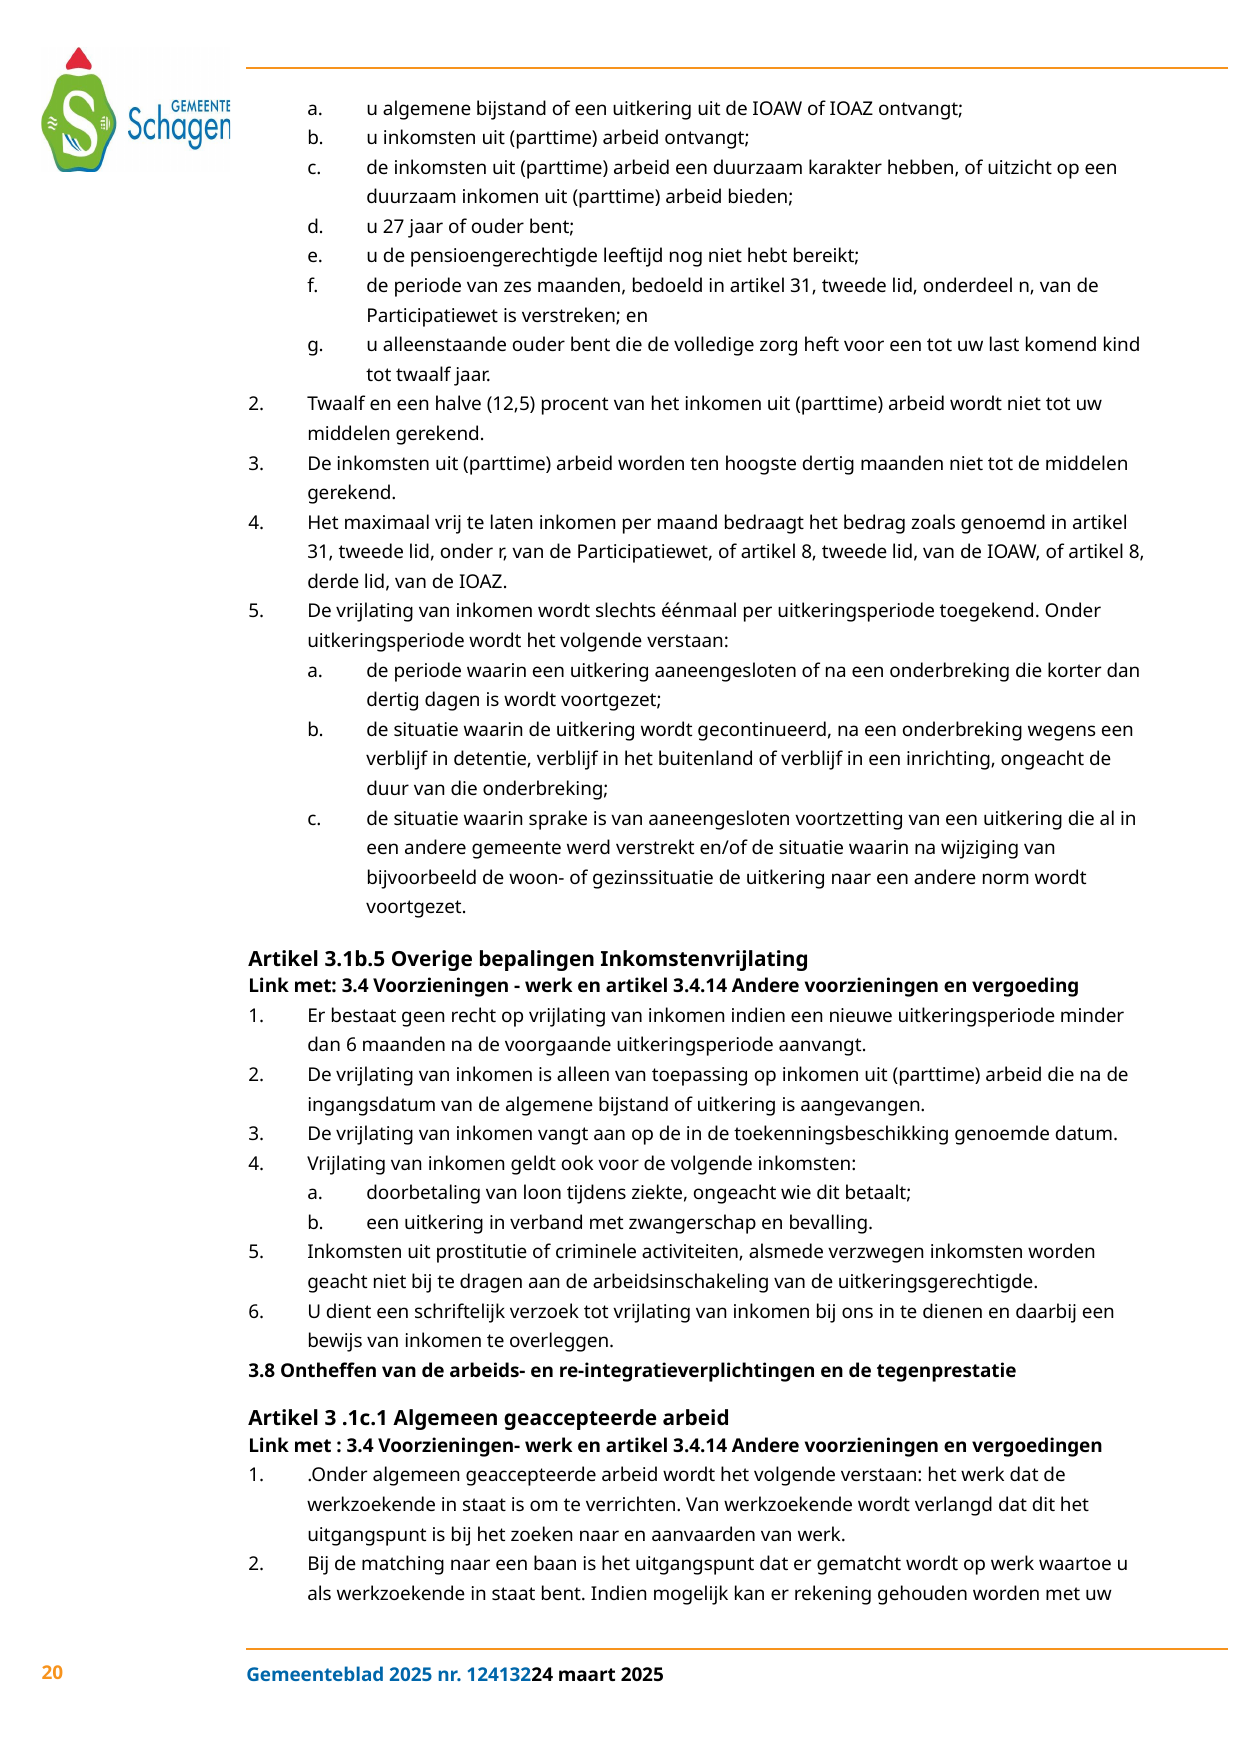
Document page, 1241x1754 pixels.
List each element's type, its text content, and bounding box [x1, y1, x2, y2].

list Vrijlating van inkomen geldt ook voor de volgende inkomsten: [248, 1150, 1152, 1176]
text Link met: 3.4 Voorzieningen - werk en artikel 3.4.14 Andere voorzieningen en vergoeding [248, 972, 1152, 998]
list U dient een schriftelijk verzoek tot vrijlating van inkomen bij ons in te dienen en daarbij een bewijs van inkomen te overleggen. [248, 1298, 1152, 1353]
list een uitkering in verband met zwangerschap en bevalling. [307, 1209, 1152, 1235]
list De vrijlating van inkomen is alleen van toepassing op inkomen uit (parttime) arbeid die na de ingangsdatum van de algemene bijstand of uitkering is aangevangen. [248, 1061, 1152, 1116]
list u algemene bijstand of een uitkering uit de IOAW of IOAZ ontvangt; [307, 95, 1152, 121]
list de periode waarin een uitkering aaneengesloten of na een onderbreking die korter dan dertig dagen is wordt voortgezet; [307, 657, 1152, 712]
list Inkomsten uit prostitutie of criminele activiteiten, alsmede verzwegen inkomsten worden geacht niet bij te dragen aan de arbeidsinschakeling van de uitkeringsgerechtigde. [248, 1239, 1152, 1294]
picture [41, 47, 231, 172]
list Het maximaal vrij te laten inkomen per maand bedraagt het bedrag zoals genoemd in artikel 31, tweede lid, onder r, van de Participatiewet, of artikel 8, tweede lid, van de IOAW, of artikel 8, derde lid, van de IOAZ. [248, 509, 1152, 594]
list doorbetaling van loon tijdens ziekte, ongeacht wie dit betaalt; [307, 1179, 1152, 1205]
list De vrijlating van inkomen wordt slechts éénmaal per uitkeringsperiode toegekend. Onder uitkeringsperiode wordt het volgende verstaan: [248, 598, 1152, 653]
list Bij de matching naar een baan is het uitgangspunt dat er gematcht wordt op werk waartoe u als werkzoekende in staat bent. Indien mogelijk kan er rekening gehouden worden met uw [248, 1550, 1152, 1606]
list de situatie waarin de uitkering wordt gecontinueerd, na een onderbreking wegens een verblijf in detentie, verblijf in het buitenland of verblijf in een inrichting, ongeacht de duur van die onderbreking; [307, 716, 1152, 801]
list Er bestaat geen recht op vrijlating van inkomen indien een nieuwe uitkeringsperiode minder dan 6 maanden na de voorgaande uitkeringsperiode aanvangt. [248, 1002, 1152, 1057]
text Link met : 3.4 Voorzieningen- werk en artikel 3.4.14 Andere voorzieningen en vergoedingen [248, 1432, 1152, 1458]
list de situatie waarin sprake is van aaneengesloten voortzetting van een uitkering die al in een andere gemeente werd verstrekt en/of de situatie waarin na wijziging van bijvoorbeeld de woon- of gezinssituatie de uitkering naar een andere norm wordt voortgezet. [307, 805, 1152, 919]
list Twaalf en een halve (12,5) procent van het inkomen uit (parttime) arbeid wordt niet tot uw middelen gerekend. [248, 391, 1152, 446]
list u 27 jaar of ouder bent; [307, 213, 1152, 239]
text Artikel 3 .1c.1 Algemeen geaccepteerde arbeid [248, 1403, 1152, 1432]
list u de pensioengerechtigde leeftijd nog niet hebt bereikt; [307, 243, 1152, 268]
list de inkomsten uit (parttime) arbeid een duurzaam karakter hebben, of uitzicht op een duurzaam inkomen uit (parttime) arbeid bieden; [307, 154, 1152, 209]
list u inkomsten uit (parttime) arbeid ontvangt; [307, 124, 1152, 150]
text 3.8 Ontheffen van de arbeids- en re-integratieverplichtingen en de tegenprestatie [248, 1357, 1152, 1383]
text Artikel 3.1b.5 Overige bepalingen Inkomstenvrijlating [248, 944, 1152, 972]
list De inkomsten uit (parttime) arbeid worden ten hoogste dertig maanden niet tot de middelen gerekend. [248, 450, 1152, 505]
list .Onder algemeen geaccepteerde arbeid wordt het volgende verstaan: het werk dat de werkzoekende in staat is om te verrichten. Van werkzoekende wordt verlangd dat dit het uitgangspunt is bij het zoeken naar en aanvaarden van werk. [248, 1462, 1152, 1546]
list de periode van zes maanden, bedoeld in artikel 31, tweede lid, onderdeel n, van de Participatiewet is verstreken; en [307, 272, 1152, 328]
list u alleenstaande ouder bent die de volledige zorg heft voor een tot uw last komend kind tot twaalf jaar. [307, 331, 1152, 387]
list De vrijlating van inkomen vangt aan op de in de toekenningsbeschikking genoemde datum. [248, 1120, 1152, 1146]
